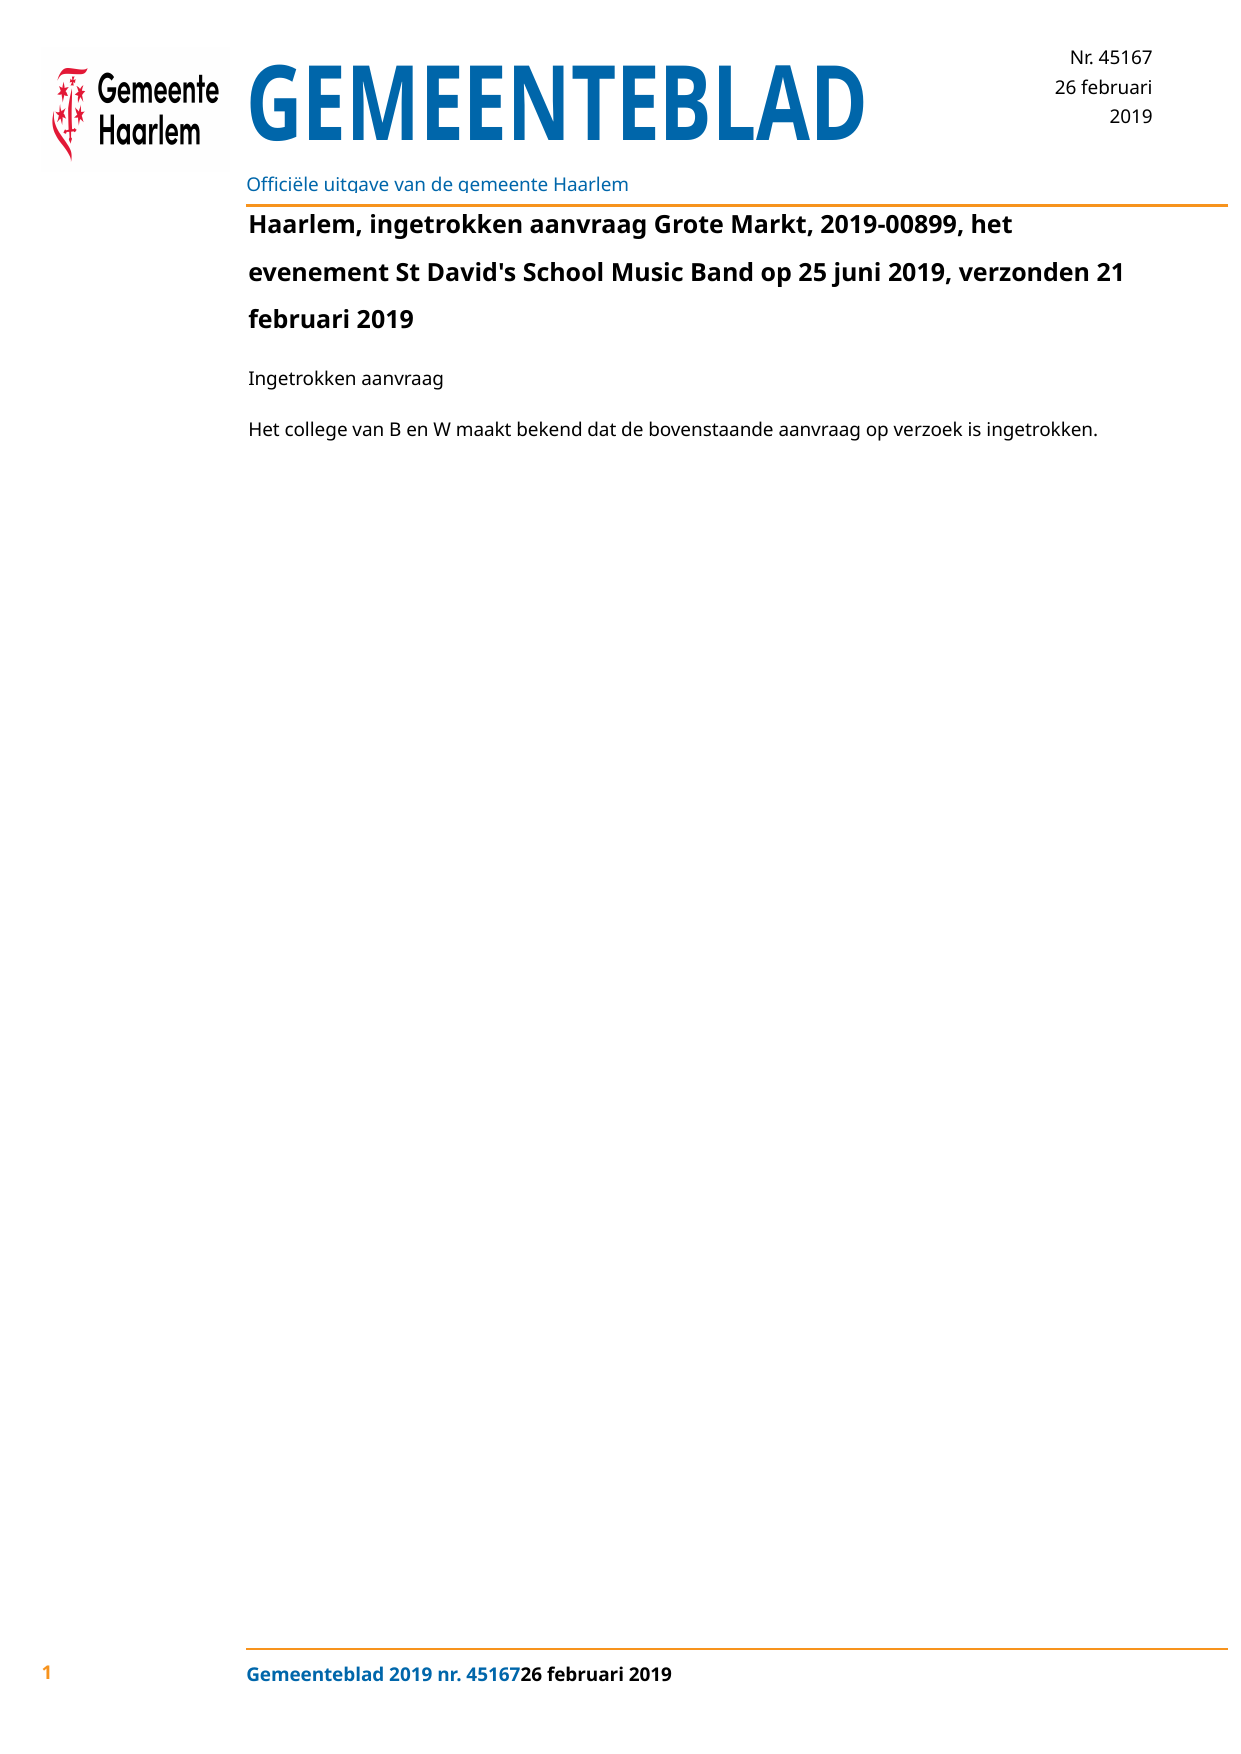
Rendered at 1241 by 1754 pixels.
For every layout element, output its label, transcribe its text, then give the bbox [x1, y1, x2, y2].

text Ingetrokken aanvraag [248, 366, 1152, 391]
text Haarlem, ingetrokken aanvraag Grote Markt, 2019-00899, het evenement St David's School Music Band op 25 juni 2019, verzonden 21 februari 2019 [248, 207, 1152, 336]
text Het college van B en W maakt bekend dat de bovenstaande aanvraag op verzoek is ingetrokken. [248, 416, 1152, 442]
picture [41, 47, 231, 172]
